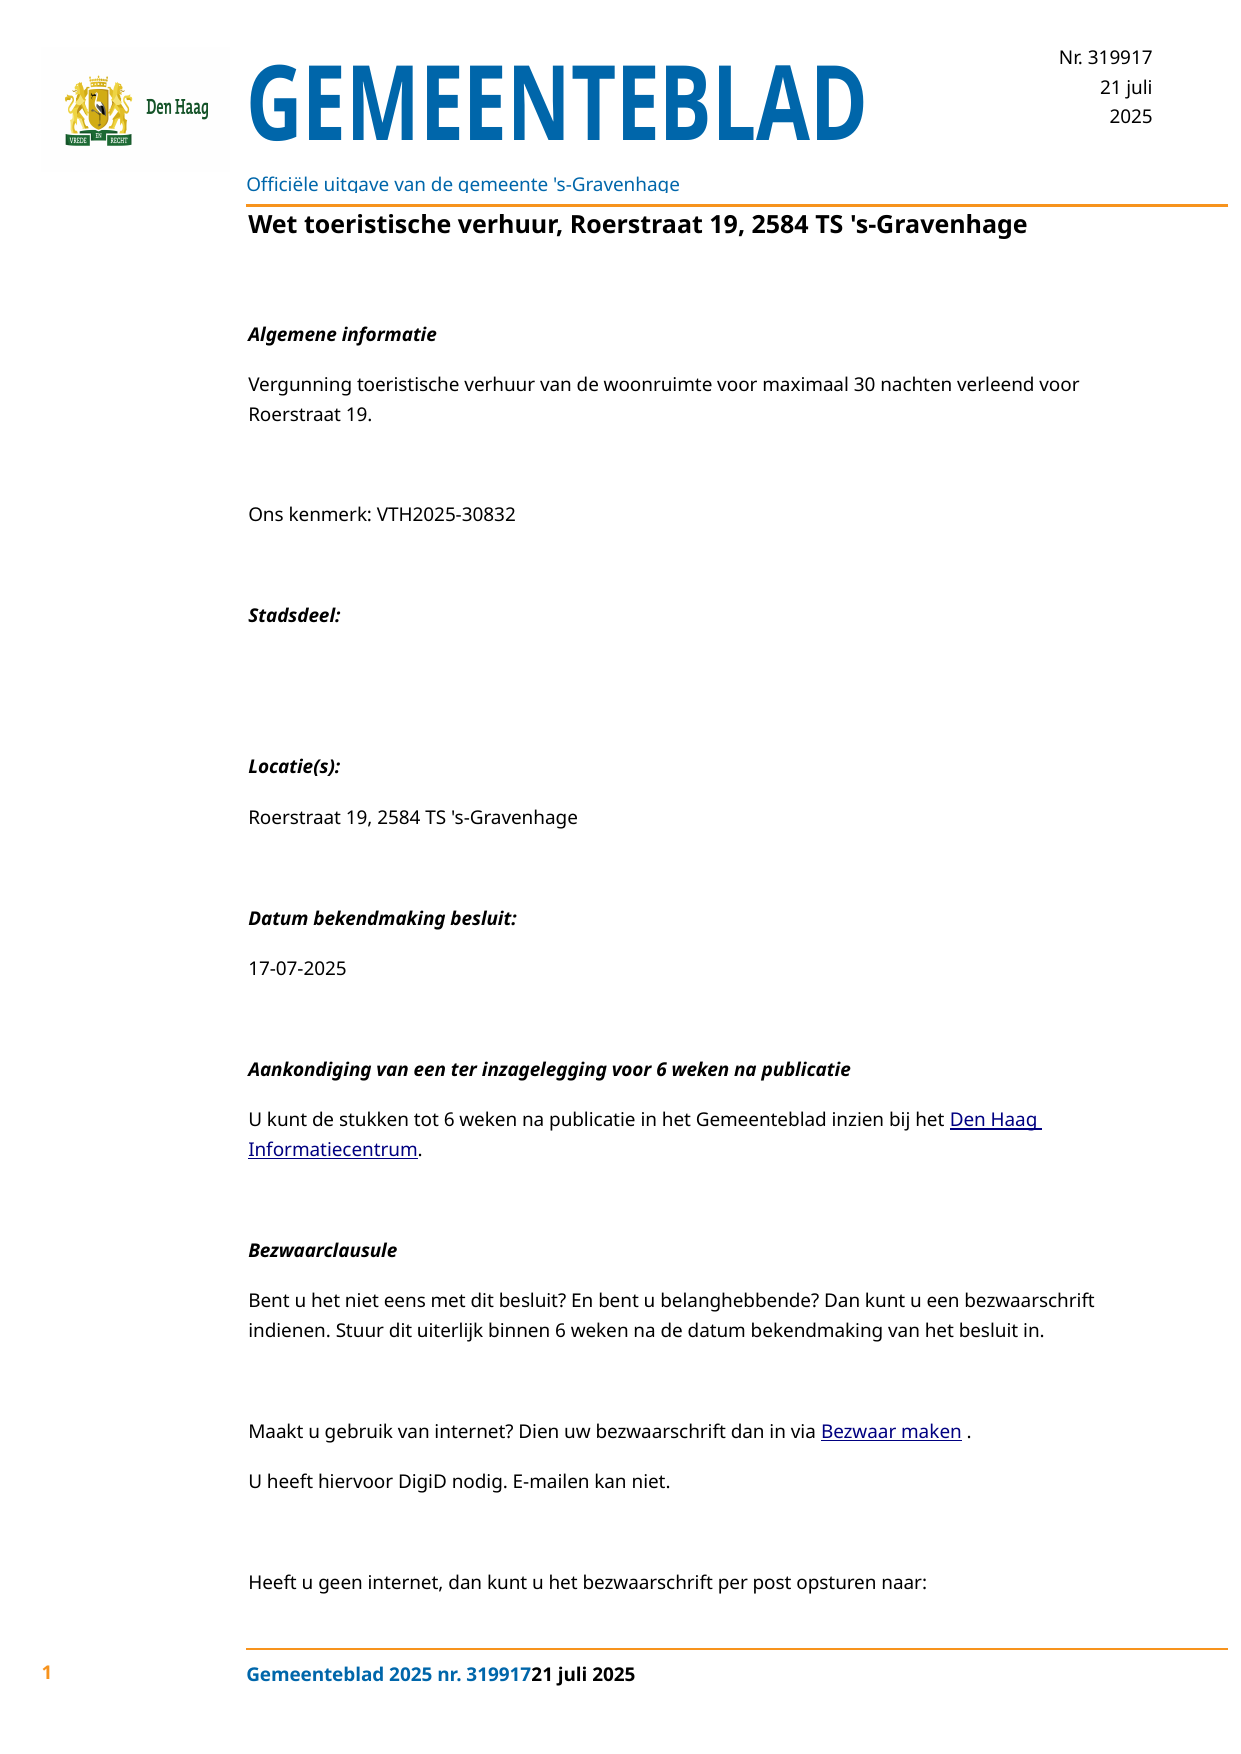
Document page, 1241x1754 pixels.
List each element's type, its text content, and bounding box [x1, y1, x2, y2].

text Bezwaarclausule [248, 1237, 1152, 1263]
picture [41, 47, 231, 172]
text Wet toeristische verhuur, Roerstraat 19, 2584 TS 's-Gravenhage [248, 207, 1152, 241]
text Heeft u geen internet, dan kunt u het bezwaarschrift per post opsturen naar: [248, 1569, 1152, 1595]
text Datum bekendmaking besluit: [248, 905, 1152, 931]
text Aankondiging van een ter inzagelegging voor 6 weken na publicatie [248, 1056, 1152, 1082]
text Locatie(s): [248, 754, 1152, 779]
text Algemene informatie [248, 321, 1152, 346]
text Roerstraat 19, 2584 TS 's-Gravenhage [248, 804, 1152, 830]
text Vergunning toeristische verhuur van de woonruimte voor maximaal 30 nachten verleend voor Roerstraat 19. [248, 371, 1152, 426]
text Ons kenmerk: VTH2025-30832 [248, 502, 1152, 527]
text Bent u het niet eens met dit besluit? En bent u belanghebbende? Dan kunt u een bezwaarschrift indienen. Stuur dit uiterlijk binnen 6 weken na de datum bekendmaking van het besluit in. [248, 1287, 1152, 1343]
text Maakt u gebruik van internet? Dien uw bezwaarschrift dan in via Bezwaar maken . [248, 1418, 1152, 1443]
text U heeft hiervoor DigiD nodig. E-mailen kan niet. [248, 1468, 1152, 1494]
text Stadsdeel: [248, 602, 1152, 628]
text 17-07-2025 [248, 955, 1152, 981]
text U kunt de stukken tot 6 weken na publicatie in het Gemeenteblad inzien bij het Den Haag Informatiecentrum. [248, 1107, 1152, 1162]
